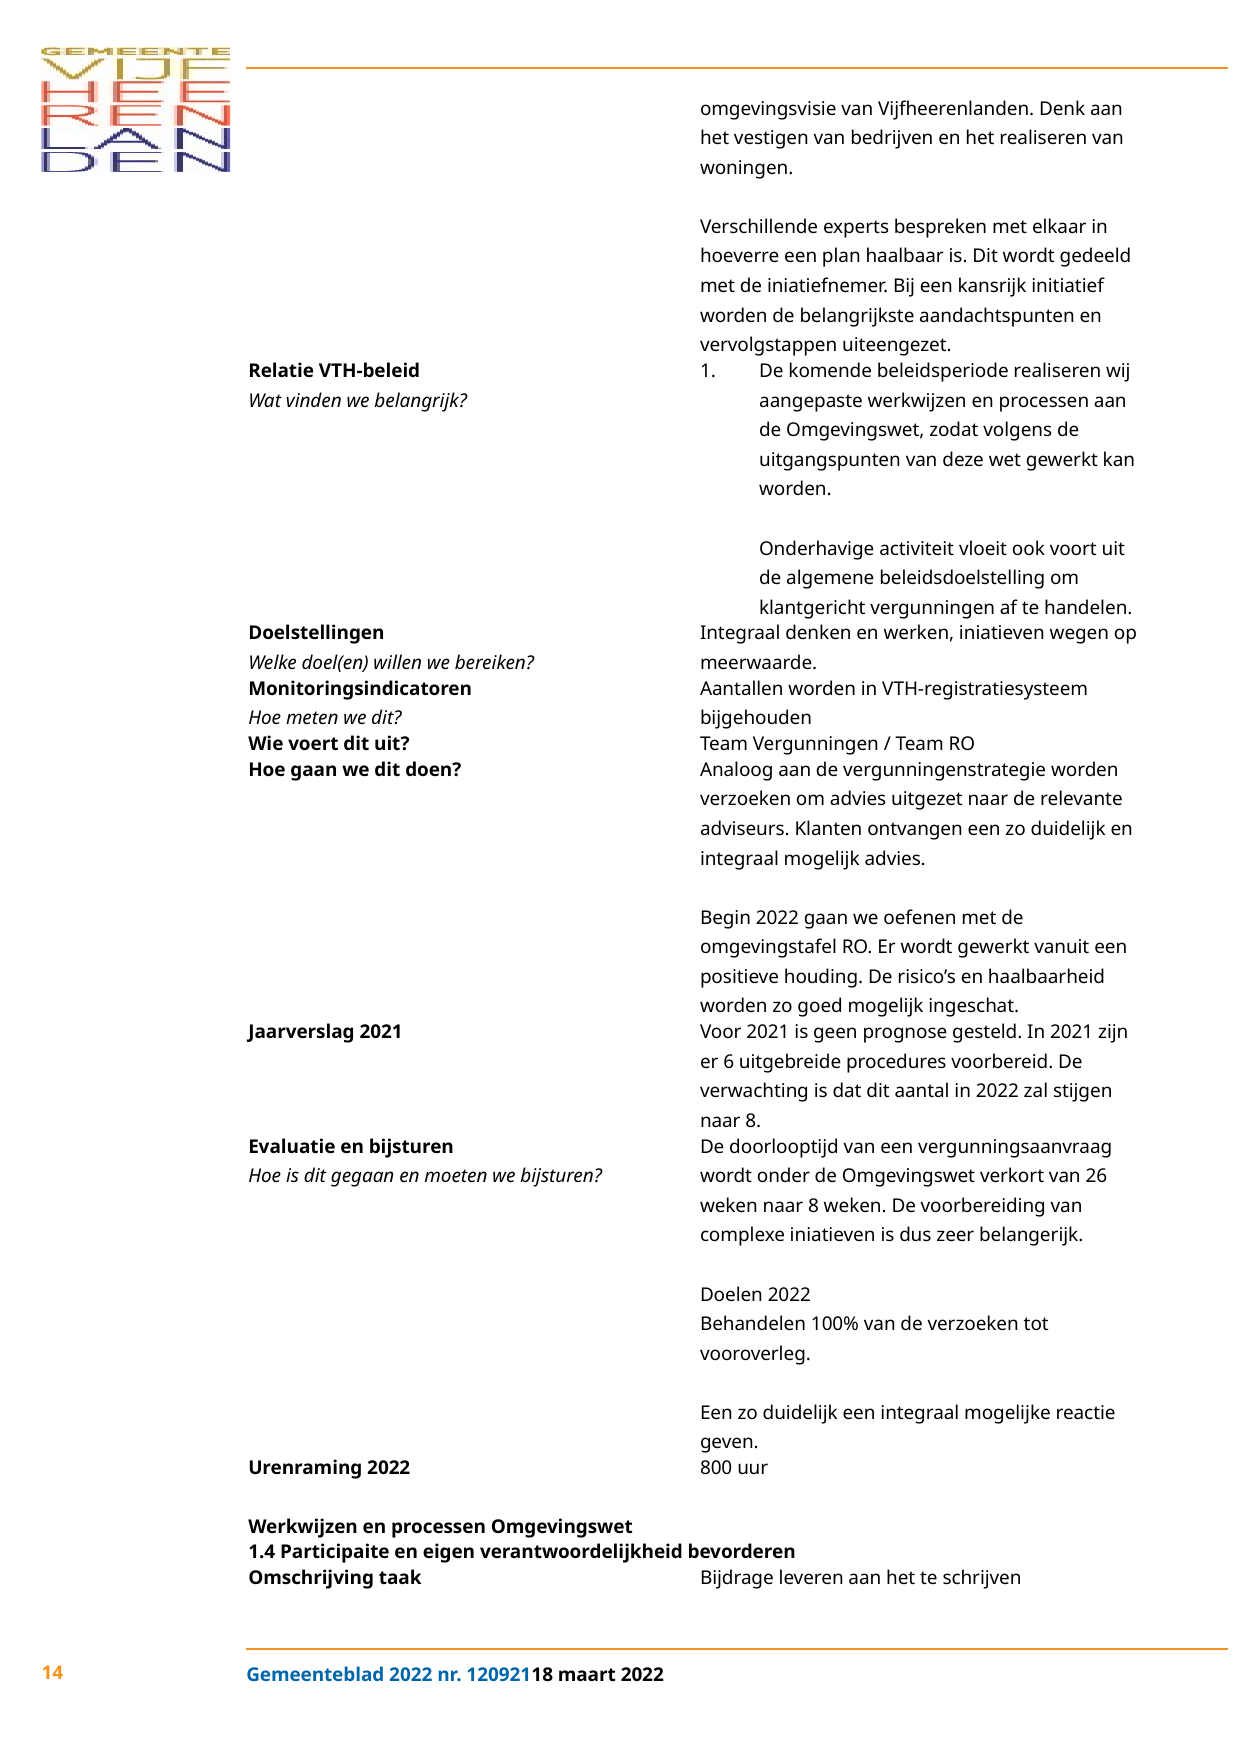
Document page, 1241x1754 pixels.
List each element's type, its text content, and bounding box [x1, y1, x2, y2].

table_cell Team Vergunningen / Team RO [700, 730, 1152, 756]
table_cell Monitoringsindicatoren Hoe meten we dit? [248, 675, 700, 730]
table_cell De doorlooptijd van een vergunningsaanvraag wordt onder de Omgevingswet verkort van 26 weken naar 8 weken. De voorbereiding van complexe iniatieven is dus zeer belangerijk. Doelen 2022 Behandelen 100% van de verzoeken tot vooroverleg. Een zo duidelijk een integraal mogelijke reactie geven. [700, 1133, 1152, 1454]
table_cell Aantallen worden in VTH-registratiesysteem bijgehouden [700, 675, 1152, 730]
table_cell Hoe gaan we dit doen? [248, 756, 700, 1018]
table_cell De komende beleidsperiode realiseren wij aangepaste werkwijzen en processen aan de Omgevingswet, zodat volgens de uitgangspunten van deze wet gewerkt kan worden. Onderhavige activiteit vloeit ook voort uit de algemene beleidsdoelstelling om klantgericht vergunningen af te handelen. [700, 357, 1152, 619]
table_cell Analoog aan de vergunningenstrategie worden verzoeken om advies uitgezet naar de relevante adviseurs. Klanten ontvangen een zo duidelijk en integraal mogelijk advies. Begin 2022 gaan we oefenen met de omgevingstafel RO. Er wordt gewerkt vanuit een positieve houding. De risico’s en haalbaarheid worden zo goed mogelijk ingeschat. [700, 756, 1152, 1018]
table_cell Voor 2021 is geen prognose gesteld. In 2021 zijn er 6 uitgebreide procedures voorbereid. De verwachting is dat dit aantal in 2022 zal stijgen naar 8. [700, 1018, 1152, 1133]
table_cell Relatie VTH-beleid Wat vinden we belangrijk? [248, 357, 700, 619]
table_cell Omschrijving taak [248, 1565, 700, 1590]
table_cell Evaluatie en bijsturen Hoe is dit gegaan en moeten we bijsturen? [248, 1133, 700, 1454]
table_cell Bijdrage leveren aan het te schrijven [700, 1565, 1152, 1590]
table_cell Doelstellingen Welke doel(en) willen we bereiken? [248, 620, 700, 675]
table_cell [248, 95, 700, 357]
table_header Werkwijzen en processen Omgevingswet [248, 1513, 1152, 1539]
table_cell Wie voert dit uit? [248, 730, 700, 756]
table_cell Jaarverslag 2021 [248, 1018, 700, 1133]
picture [41, 47, 231, 172]
table_cell Urenraming 2022 [248, 1454, 700, 1480]
table_cell 800 uur [700, 1454, 1152, 1480]
table_cell 1.4 Participaite en eigen verantwoordelijkheid bevorderen [248, 1539, 1152, 1564]
table_cell omgevingsvisie van Vijfheerenlanden. Denk aan het vestigen van bedrijven en het realiseren van woningen. Verschillende experts bespreken met elkaar in hoeverre een plan haalbaar is. Dit wordt gedeeld met de iniatiefnemer. Bij een kansrijk initiatief worden de belangrijkste aandachtspunten en vervolgstappen uiteengezet. [700, 95, 1152, 357]
table_cell Integraal denken en werken, iniatieven wegen op meerwaarde. [700, 620, 1152, 675]
